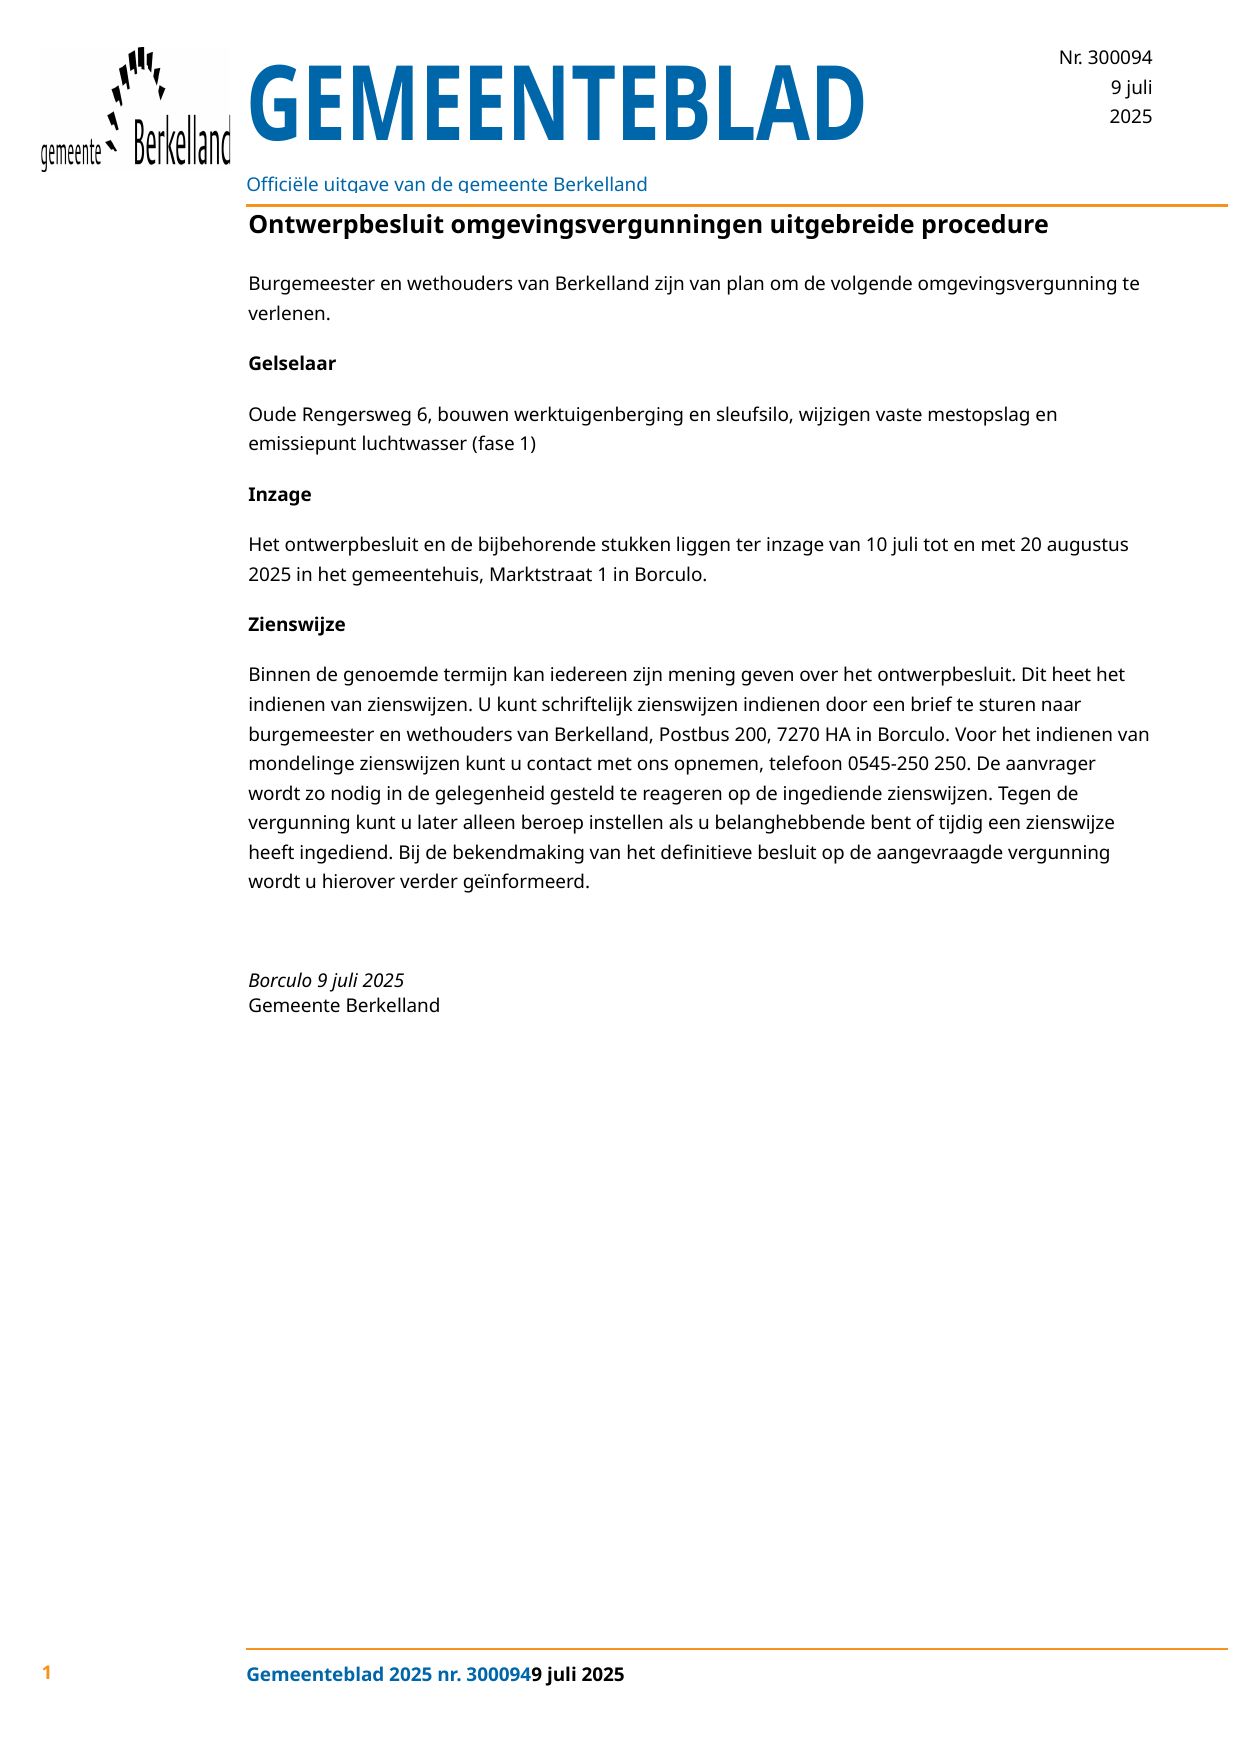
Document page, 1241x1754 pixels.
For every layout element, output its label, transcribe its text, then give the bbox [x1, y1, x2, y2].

text Gemeente Berkelland [248, 993, 1152, 1018]
text Gelselaar [248, 350, 1152, 376]
text Inzage [248, 481, 1152, 506]
text Zienswijze [248, 611, 1152, 637]
text Borculo 9 juli 2025 [248, 967, 1152, 993]
text Binnen de genoemde termijn kan iedereen zijn mening geven over het ontwerpbesluit. Dit heet het indienen van zienswijzen. U kunt schriftelijk zienswijzen indienen door een brief te sturen naar burgemeester en wethouders van Berkelland, Postbus 200, 7270 HA in Borculo. Voor het indienen van mondelinge zienswijzen kunt u contact met ons opnemen, telefoon 0545-250 250. De aanvrager wordt zo nodig in de gelegenheid gesteld te reageren op de ingediende zienswijzen. Tegen de vergunning kunt u later alleen beroep instellen als u belanghebbende bent of tijdig een zienswijze heeft ingediend. Bij de bekendmaking van het definitieve besluit op de aangevraagde vergunning wordt u hierover verder geïnformeerd. [248, 662, 1152, 894]
text Burgemeester en wethouders van Berkelland zijn van plan om de volgende omgevingsvergunning te verlenen. [248, 270, 1152, 326]
text Ontwerpbesluit omgevingsvergunningen uitgebreide procedure [248, 207, 1152, 241]
text Het ontwerpbesluit en de bijbehorende stukken liggen ter inzage van 10 juli tot en met 20 augustus 2025 in het gemeentehuis, Marktstraat 1 in Borculo. [248, 531, 1152, 586]
picture [41, 47, 231, 172]
text Oude Rengersweg 6, bouwen werktuigenberging en sleufsilo, wijzigen vaste mestopslag en emissiepunt luchtwasser (fase 1) [248, 401, 1152, 456]
